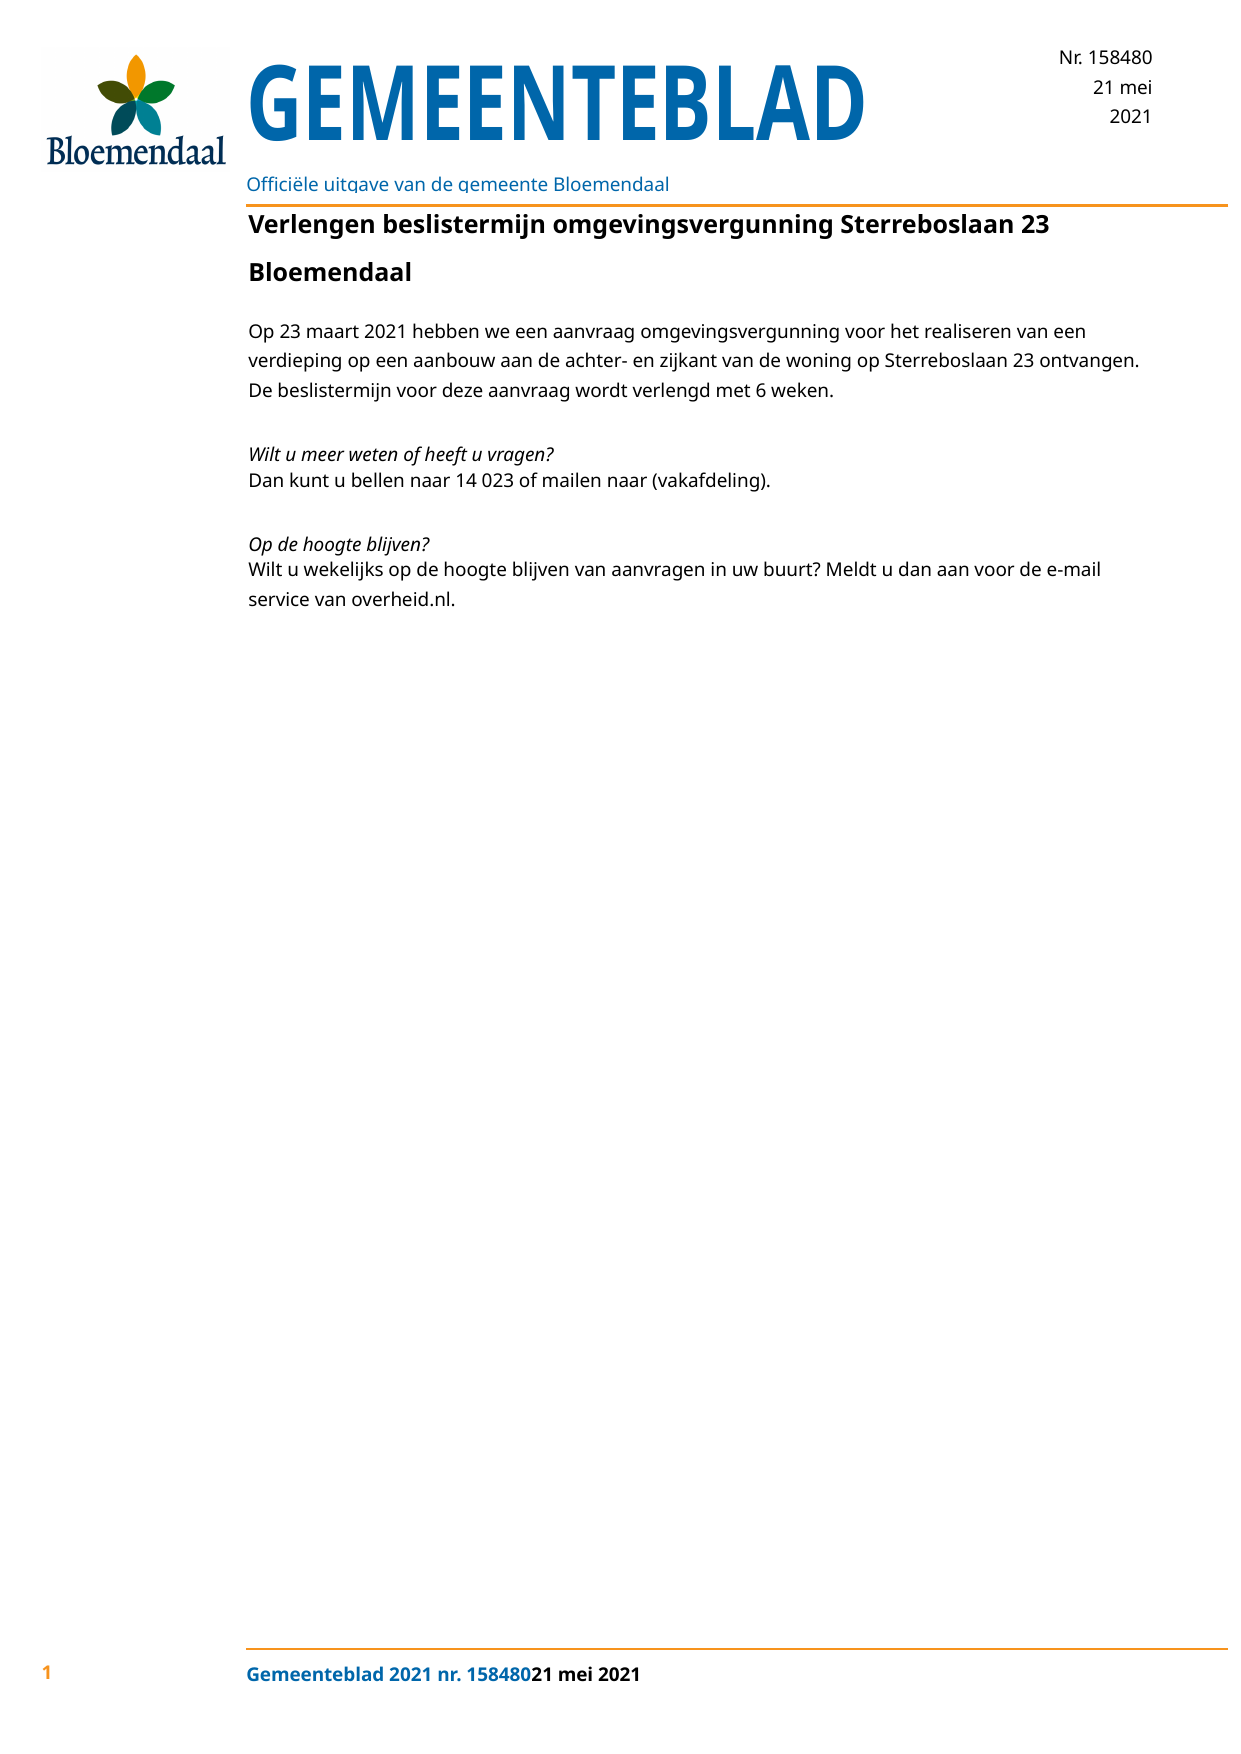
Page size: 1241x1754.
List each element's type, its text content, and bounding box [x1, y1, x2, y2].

picture [41, 47, 231, 172]
text Op 23 maart 2021 hebben we een aanvraag omgevingsvergunning voor het realiseren van een verdieping op een aanbouw aan de achter- en zijkant van de woning op Sterreboslaan 23 ontvangen. De beslistermijn voor deze aanvraag wordt verlengd met 6 weken. [248, 318, 1152, 403]
text Op de hoogte blijven? [248, 531, 1152, 556]
text Wilt u meer weten of heeft u vragen? [248, 441, 1152, 467]
text Verlengen beslistermijn omgevingsvergunning Sterreboslaan 23 Bloemendaal [248, 207, 1152, 288]
text Wilt u wekelijks op de hoogte blijven van aanvragen in uw buurt? Meldt u dan aan voor de e-mail service van overheid.nl. [248, 556, 1152, 612]
text Dan kunt u bellen naar 14 023 of mailen naar (vakafdeling). [248, 467, 1152, 492]
